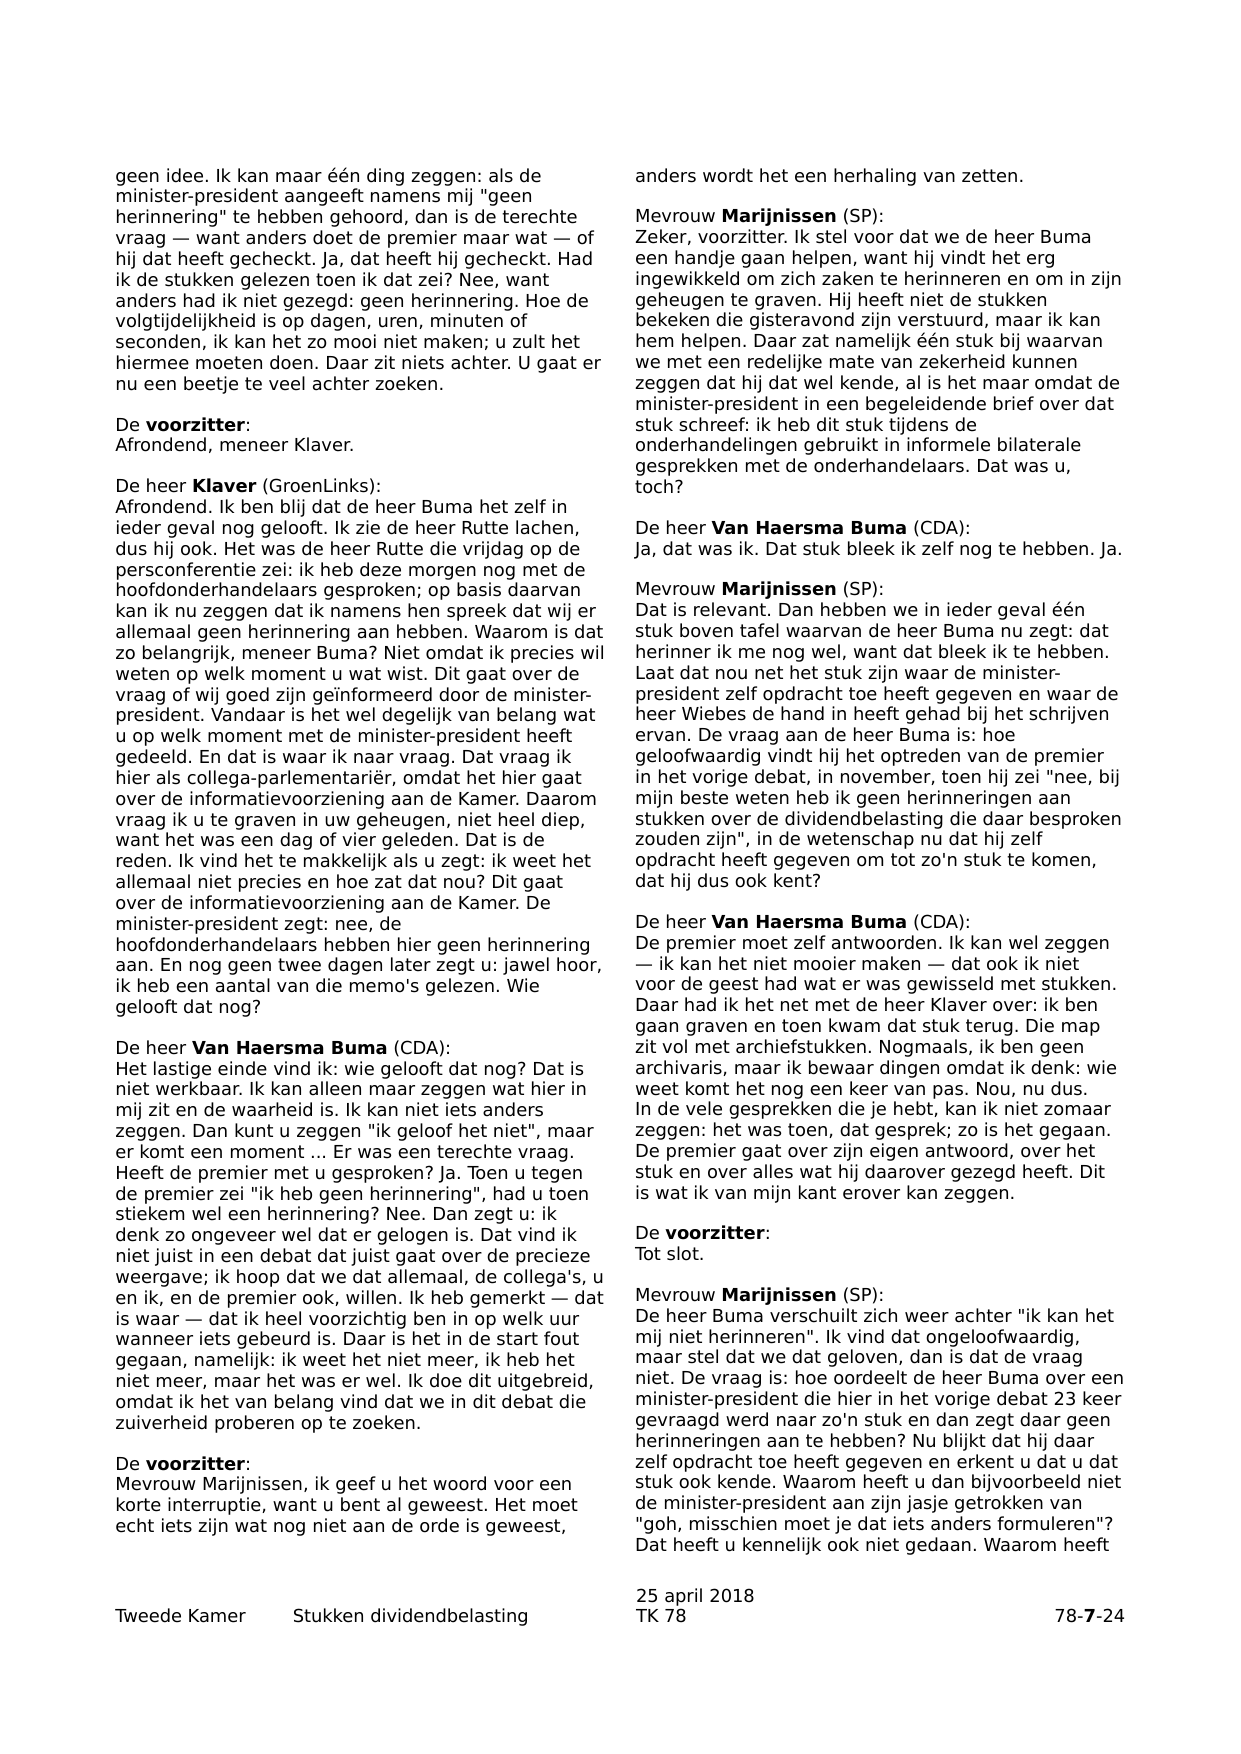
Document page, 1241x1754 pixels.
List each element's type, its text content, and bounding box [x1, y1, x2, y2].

text Ja, dat was ik. Dat stuk bleek ik zelf nog te hebben. Ja. [635, 538, 1125, 559]
text Mevrouw Marijnissen (SP): [635, 1285, 1125, 1306]
text Mevrouw Marijnissen (SP): [635, 579, 1125, 600]
text Tot slot. [635, 1244, 1125, 1265]
text De voorzitter: [115, 414, 605, 435]
text Dat is relevant. Dan hebben we in ieder geval één stuk boven tafel waarvan de heer Buma nu zegt: dat herinner ik me nog wel, want dat bleek ik te hebben. Laat dat nou net het stuk zijn waar de minister-president zelf opdracht toe heeft gegeven en waar de heer Wiebes de hand in heeft gehad bij het schrijven ervan. De vraag aan de heer Buma is: hoe geloofwaardig vindt hij het optreden van de premier in het vorige debat, in november, toen hij zei "nee, bij mijn beste weten heb ik geen herinneringen aan stukken over de dividendbelasting die daar besproken zouden zijn", in de wetenschap nu dat hij zelf opdracht heeft gegeven om tot zo'n stuk te komen, dat hij dus ook kent? [635, 600, 1125, 892]
text De voorzitter: [115, 1453, 605, 1474]
text Zeker, voorzitter. Ik stel voor dat we de heer Buma een handje gaan helpen, want hij vindt het erg ingewikkeld om zich zaken te herinneren en om in zijn geheugen te graven. Hij heeft niet de stukken bekeken die gisteravond zijn verstuurd, maar ik kan hem helpen. Daar zat namelijk één stuk bij waarvan we met een redelijke mate van zekerheid kunnen zeggen dat hij dat wel kende, al is het maar omdat de minister-president in een begeleidende brief over dat stuk schreef: ik heb dit stuk tijdens de onderhandelingen gebruikt in informele bilaterale gesprekken met de onderhandelaars. Dat was u, toch? [635, 227, 1125, 498]
text anders wordt het een herhaling van zetten. [635, 165, 1125, 186]
text De premier moet zelf antwoorden. Ik kan wel zeggen — ik kan het niet mooier maken — dat ook ik niet voor de geest had wat er was gewisseld met stukken. Daar had ik het net met de heer Klaver over: ik ben gaan graven en toen kwam dat stuk terug. Die map zit vol met archiefstukken. Nogmaals, ik ben geen archivaris, maar ik bewaar dingen omdat ik denk: wie weet komt het nog een keer van pas. Nou, nu dus. [635, 932, 1125, 1099]
text Mevrouw Marijnissen, ik geef u het woord voor een korte interruptie, want u bent al geweest. Het moet echt iets zijn wat nog niet aan de orde is geweest, [115, 1474, 605, 1537]
text Afrondend. Ik ben blij dat de heer Buma het zelf in ieder geval nog gelooft. Ik zie de heer Rutte lachen, dus hij ook. Het was de heer Rutte die vrijdag op de persconferentie zei: ik heb deze morgen nog met de hoofdonderhandelaars gesproken; op basis daarvan kan ik nu zeggen dat ik namens hen spreek dat wij er allemaal geen herinnering aan hebben. Waarom is dat zo belangrijk, meneer Buma? Niet omdat ik precies wil weten op welk moment u wat wist. Dit gaat over de vraag of wij goed zijn geïnformeerd door de minister-president. Vandaar is het wel degelijk van belang wat u op welk moment met de minister-president heeft gedeeld. En dat is waar ik naar vraag. Dat vraag ik hier als collega-parlementariër, omdat het hier gaat over de informatievoorziening aan de Kamer. Daarom vraag ik u te graven in uw geheugen, niet heel diep, want het was een dag of vier geleden. Dat is de reden. Ik vind het te makkelijk als u zegt: ik weet het allemaal niet precies en hoe zat dat nou? Dit gaat over de informatievoorziening aan de Kamer. De minister-president zegt: nee, de hoofdonderhandelaars hebben hier geen herinnering aan. En nog geen twee dagen later zegt u: jawel hoor, ik heb een aantal van die memo's gelezen. Wie gelooft dat nog? [115, 497, 605, 1018]
text Het lastige einde vind ik: wie gelooft dat nog? Dat is niet werkbaar. Ik kan alleen maar zeggen wat hier in mij zit en de waarheid is. Ik kan niet iets anders zeggen. Dan kunt u zeggen "ik geloof het niet", maar er komt een moment ... Er was een terechte vraag. Heeft de premier met u gesproken? Ja. Toen u tegen de premier zei "ik heb geen herinnering", had u toen stiekem wel een herinnering? Nee. Dan zegt u: ik denk zo ongeveer wel dat er gelogen is. Dat vind ik niet juist in een debat dat juist gaat over de precieze weergave; ik hoop dat we dat allemaal, de collega's, u en ik, en de premier ook, willen. Ik heb gemerkt — dat is waar — dat ik heel voorzichtig ben in op welk uur wanneer iets gebeurd is. Daar is het in de start fout gegaan, namelijk: ik weet het niet meer, ik heb het niet meer, maar het was er wel. Ik doe dit uitgebreid, omdat ik het van belang vind dat we in dit debat die zuiverheid proberen op te zoeken. [115, 1058, 605, 1433]
text De heer Klaver (GroenLinks): [115, 476, 605, 497]
text De heer Van Haersma Buma (CDA): [115, 1038, 605, 1058]
text Afrondend, meneer Klaver. [115, 435, 605, 456]
text In de vele gesprekken die je hebt, kan ik niet zomaar zeggen: het was toen, dat gesprek; zo is het gegaan. De premier gaat over zijn eigen antwoord, over het stuk en over alles wat hij daarover gezegd heeft. Dit is wat ik van mijn kant erover kan zeggen. [635, 1099, 1125, 1203]
text Mevrouw Marijnissen (SP): [635, 206, 1125, 227]
text geen idee. Ik kan maar één ding zeggen: als de minister-president aangeeft namens mij "geen herinnering" te hebben gehoord, dan is de terechte vraag — want anders doet de premier maar wat — of hij dat heeft gecheckt. Ja, dat heeft hij gecheckt. Had ik de stukken gelezen toen ik dat zei? Nee, want anders had ik niet gezegd: geen herinnering. Hoe de volgtijdelijkheid is op dagen, uren, minuten of seconden, ik kan het zo mooi niet maken; u zult het hiermee moeten doen. Daar zit niets achter. U gaat er nu een beetje te veel achter zoeken. [115, 165, 605, 394]
text De heer Van Haersma Buma (CDA): [635, 518, 1125, 538]
text De heer Buma verschuilt zich weer achter "ik kan het mij niet herinneren". Ik vind dat ongeloofwaardig, maar stel dat we dat geloven, dan is dat de vraag niet. De vraag is: hoe oordeelt de heer Buma over een minister-president die hier in het vorige debat 23 keer gevraagd werd naar zo'n stuk en dan zegt daar geen herinneringen aan te hebben? Nu blijkt dat hij daar zelf opdracht toe heeft gegeven en erkent u dat u dat stuk ook kende. Waarom heeft u dan bijvoorbeeld niet de minister-president aan zijn jasje getrokken van "goh, misschien moet je dat iets anders formuleren"? Dat heeft u kennelijk ook niet gedaan. Waarom heeft [635, 1306, 1125, 1556]
text De voorzitter: [635, 1223, 1125, 1244]
text De heer Van Haersma Buma (CDA): [635, 912, 1125, 932]
